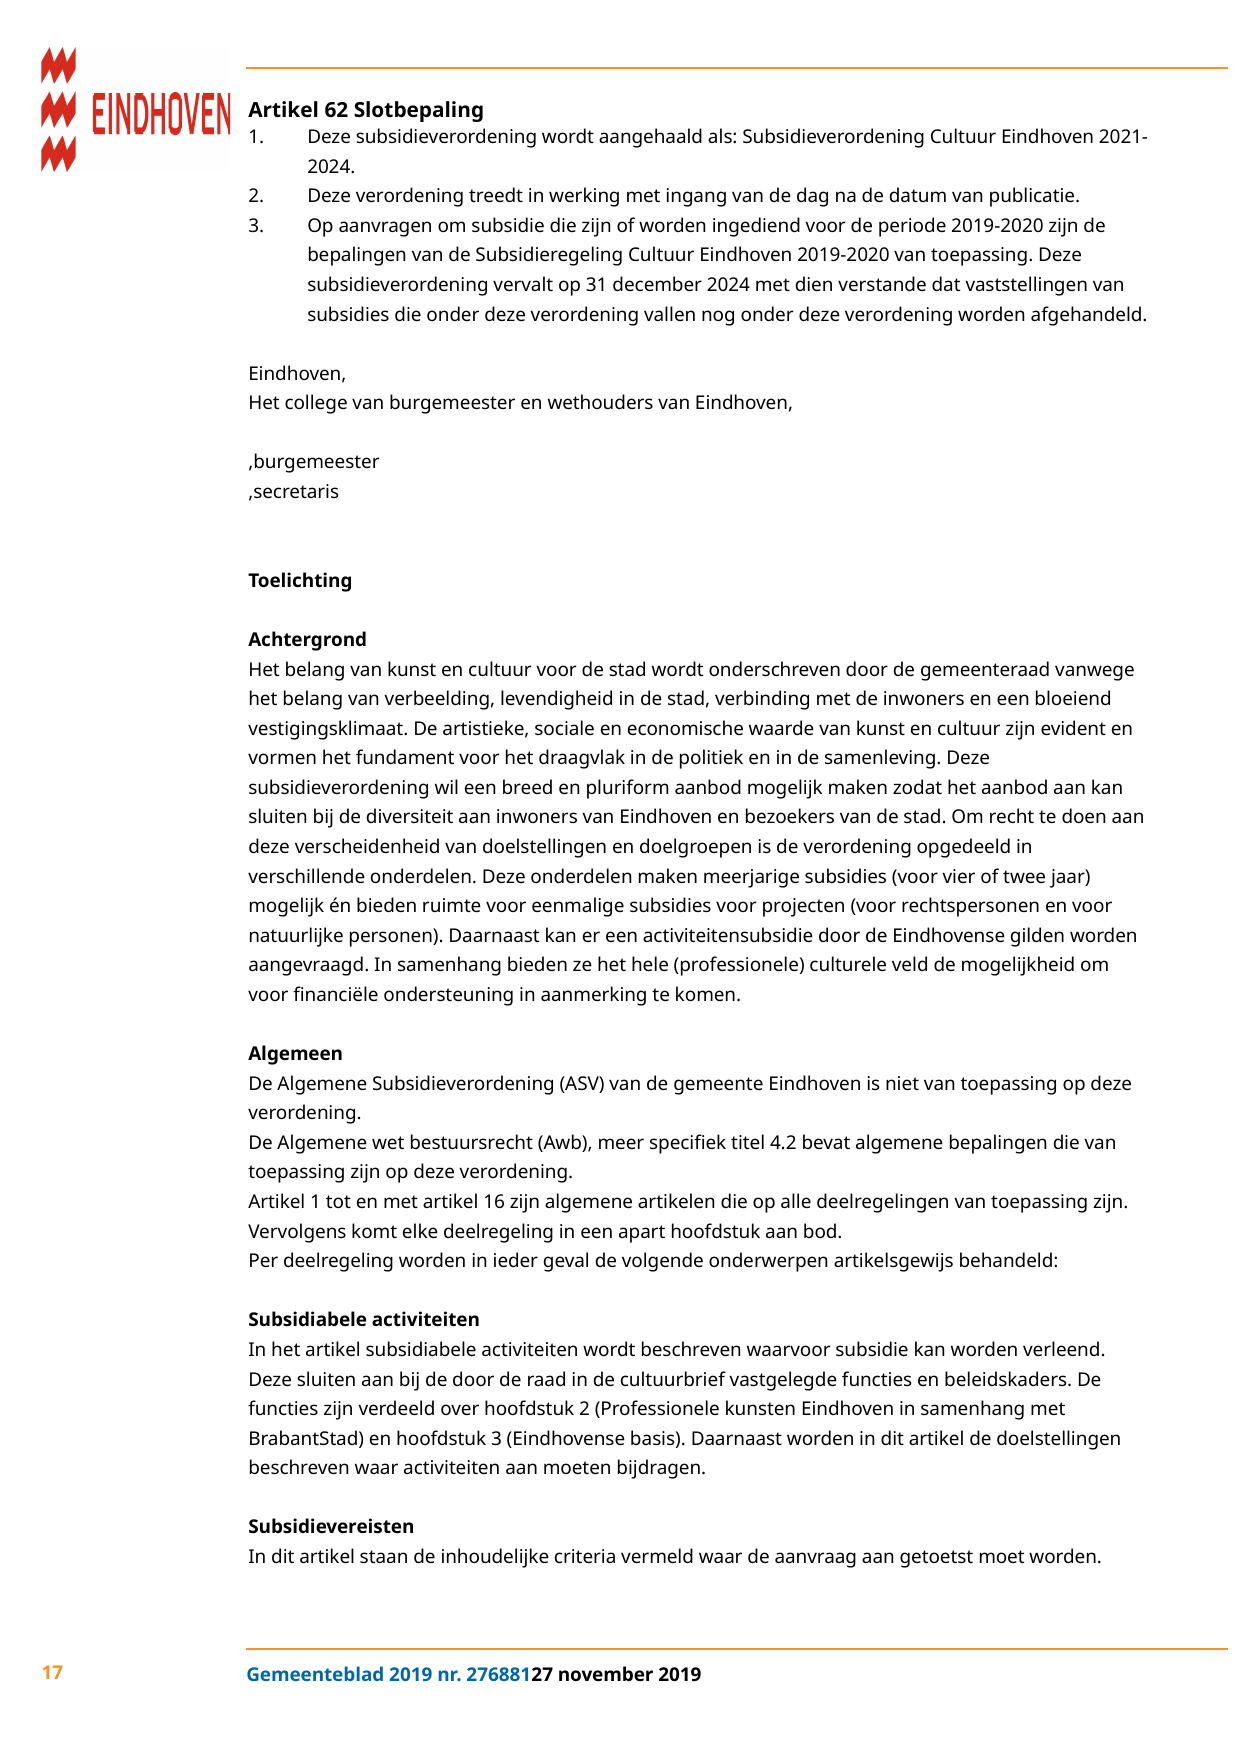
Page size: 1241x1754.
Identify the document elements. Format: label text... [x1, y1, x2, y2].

text Het belang van kunst en cultuur voor de stad wordt onderschreven door de gemeenteraad vanwege het belang van verbeelding, levendigheid in de stad, verbinding met de inwoners en een bloeiend vestigingsklimaat. De artistieke, sociale en economische waarde van kunst en cultuur zijn evident en vormen het fundament voor het draagvlak in de politiek en in de samenleving. Deze subsidieverordening wil een breed en pluriform aanbod mogelijk maken zodat het aanbod aan kan sluiten bij de diversiteit aan inwoners van Eindhoven en bezoekers van de stad. Om recht te doen aan deze verscheidenheid van doelstellingen en doelgroepen is de verordening opgedeeld in verschillende onderdelen. Deze onderdelen maken meerjarige subsidies (voor vier of twee jaar) mogelijk én bieden ruimte voor eenmalige subsidies voor projecten (voor rechtspersonen en voor natuurlijke personen). Daarnaast kan er een activiteitensubsidie door de Eindhovense gilden worden aangevraagd. In samenhang bieden ze het hele (professionele) culturele veld de mogelijkheid om voor financiële ondersteuning in aanmerking te komen. [248, 656, 1152, 1007]
list Deze verordening treedt in werking met ingang van de dag na de datum van publicatie. [248, 182, 1152, 208]
text Eindhoven, [248, 360, 1152, 386]
text Het college van burgemeester en wethouders van Eindhoven, [248, 389, 1152, 415]
list Deze subsidieverordening wordt aangehaald als: Subsidieverordening Cultuur Eindhoven 2021-2024. [248, 123, 1152, 178]
text Artikel 1 tot en met artikel 16 zijn algemene artikelen die op alle deelregelingen van toepassing zijn. Vervolgens komt elke deelregeling in een apart hoofdstuk aan bod. [248, 1188, 1152, 1243]
text ,secretaris [248, 478, 1152, 504]
list Op aanvragen om subsidie die zijn of worden ingediend voor de periode 2019-2020 zijn de bepalingen van de Subsidieregeling Cultuur Eindhoven 2019-2020 van toepassing. Deze subsidieverordening vervalt op 31 december 2024 met dien verstande dat vaststellingen van subsidies die onder deze verordening vallen nog onder deze verordening worden afgehandeld. [248, 212, 1152, 326]
text De Algemene Subsidieverordening (ASV) van de gemeente Eindhoven is niet van toepassing op deze verordening. [248, 1070, 1152, 1125]
text Achtergrond [248, 626, 1152, 652]
text ,burgemeester [248, 449, 1152, 474]
text Subsidiabele activiteiten [248, 1307, 1152, 1332]
text De Algemene wet bestuursrecht (Awb), meer specifiek titel 4.2 bevat algemene bepalingen die van toepassing zijn op deze verordening. [248, 1129, 1152, 1184]
text Toelichting [248, 567, 1152, 593]
text In dit artikel staan de inhoudelijke criteria vermeld waar de aanvraag aan getoetst moet worden. [248, 1543, 1152, 1569]
text In het artikel subsidiabele activiteiten wordt beschreven waarvoor subsidie kan worden verleend. Deze sluiten aan bij de door de raad in de cultuurbrief vastgelegde functies en beleidskaders. De functies zijn verdeeld over hoofdstuk 2 (Professionele kunsten Eindhoven in samenhang met BrabantStad) en hoofdstuk 3 (Eindhovense basis). Daarnaast worden in dit artikel de doelstellingen beschreven waar activiteiten aan moeten bijdragen. [248, 1336, 1152, 1480]
text Artikel 62 Slotbepaling [248, 95, 1152, 123]
picture [41, 47, 231, 172]
text Subsidievereisten [248, 1514, 1152, 1539]
text Per deelregeling worden in ieder geval de volgende onderwerpen artikelsgewijs behandeld: [248, 1247, 1152, 1273]
text Algemeen [248, 1040, 1152, 1066]
